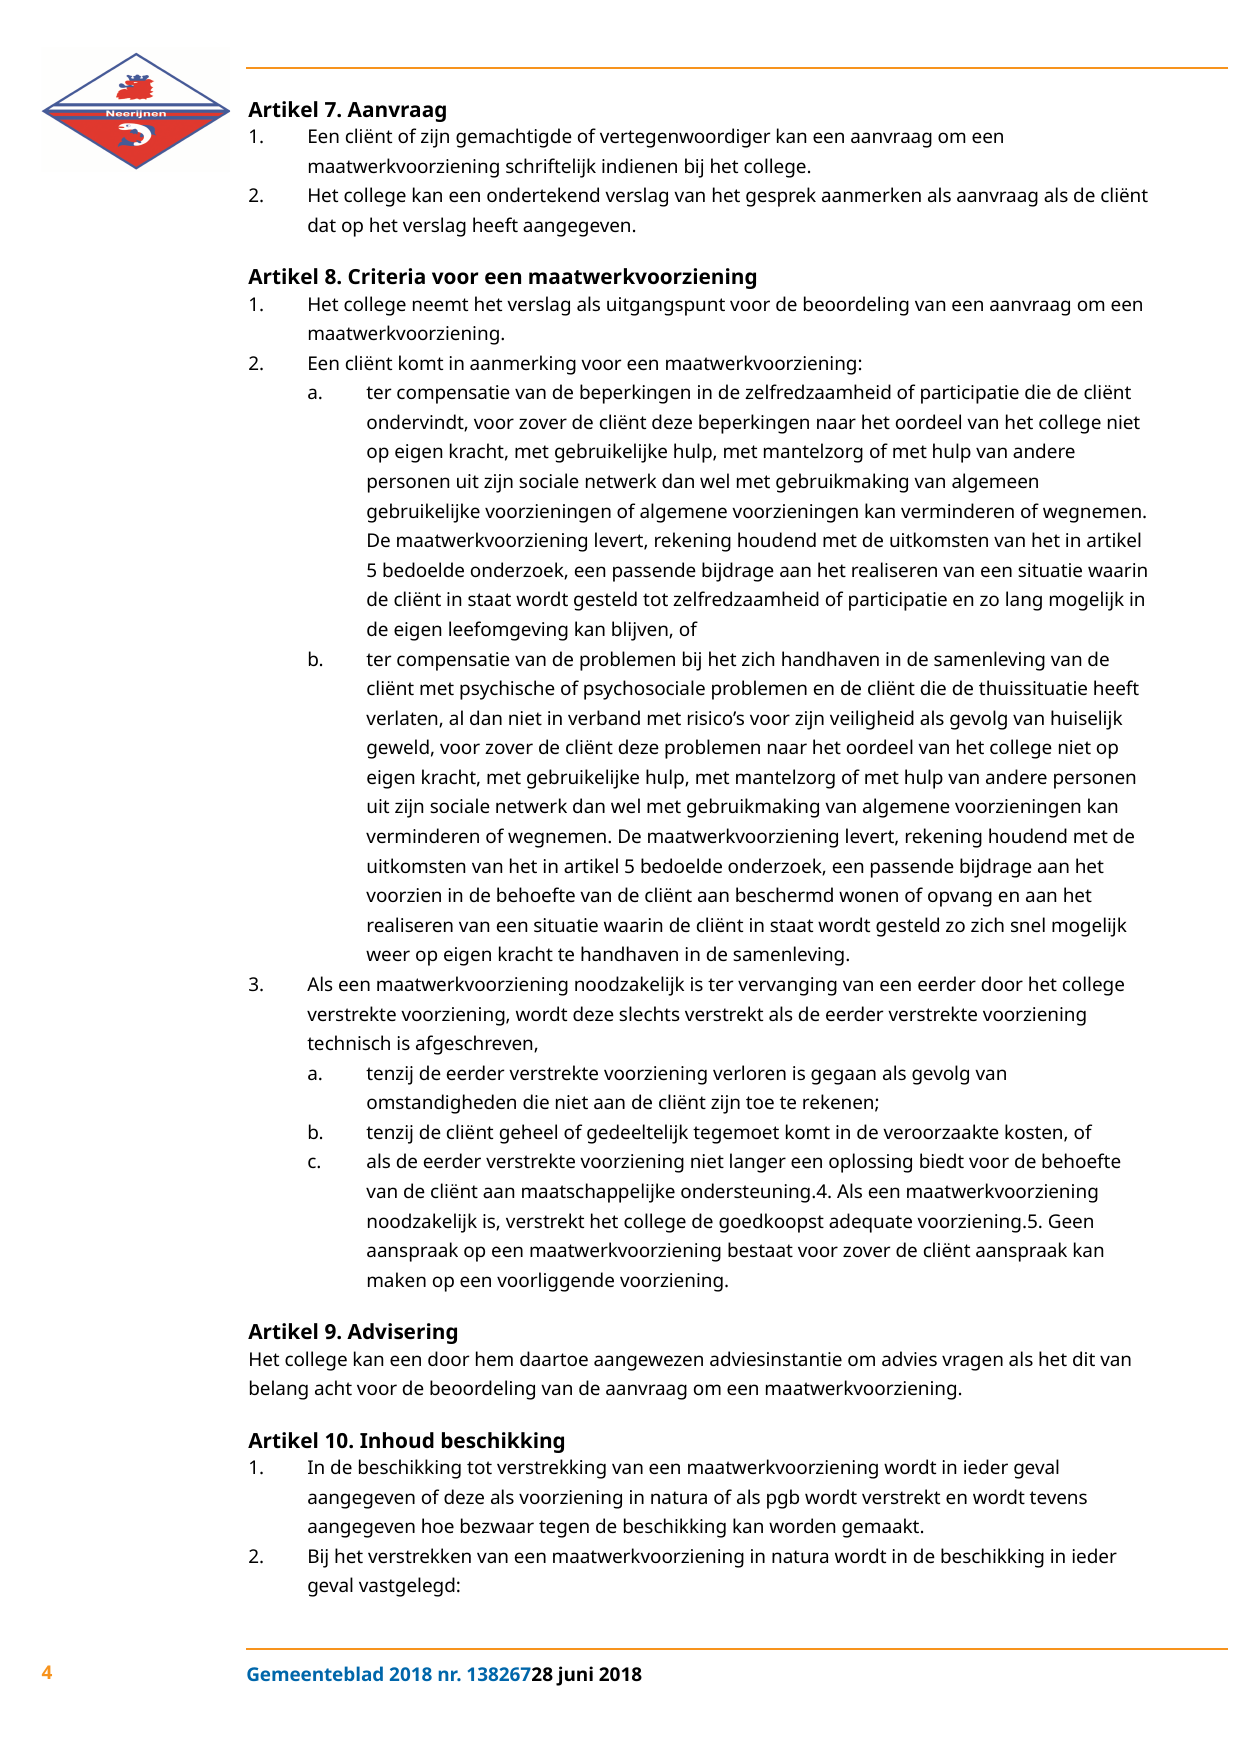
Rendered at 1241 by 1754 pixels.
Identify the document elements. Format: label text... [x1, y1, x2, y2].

list tenzij de eerder verstrekte voorziening verloren is gegaan als gevolg van omstandigheden die niet aan de cliënt zijn toe te rekenen; [307, 1060, 1152, 1115]
list Het college kan een ondertekend verslag van het gesprek aanmerken als aanvraag als de cliënt dat op het verslag heeft aangegeven. [248, 182, 1152, 238]
list Een cliënt of zijn gemachtigde of vertegenwoordiger kan een aanvraag om een maatwerkvoorziening schriftelijk indienen bij het college. [248, 123, 1152, 178]
list Als een maatwerkvoorziening noodzakelijk is ter vervanging van een eerder door het college verstrekte voorziening, wordt deze slechts verstrekt als de eerder verstrekte voorziening technisch is afgeschreven, [248, 971, 1152, 1056]
text Het college kan een door hem daartoe aangewezen adviesinstantie om advies vragen als het dit van belang acht voor de beoordeling van de aanvraag om een maatwerkvoorziening. [248, 1346, 1152, 1401]
text Artikel 7. Aanvraag [248, 95, 1152, 123]
list ter compensatie van de beperkingen in de zelfredzaamheid of participatie die de cliënt ondervindt, voor zover de cliënt deze beperkingen naar het oordeel van het college niet op eigen kracht, met gebruikelijke hulp, met mantelzorg of met hulp van andere personen uit zijn sociale netwerk dan wel met gebruikmaking van algemeen gebruikelijke voorzieningen of algemene voorzieningen kan verminderen of wegnemen. De maatwerkvoorziening levert, rekening houdend met de uitkomsten van het in artikel 5 bedoelde onderzoek, een passende bijdrage aan het realiseren van een situatie waarin de cliënt in staat wordt gesteld tot zelfredzaamheid of participatie en zo lang mogelijk in de eigen leefomgeving kan blijven, of [307, 379, 1152, 642]
list In de beschikking tot verstrekking van een maatwerkvoorziening wordt in ieder geval aangegeven of deze als voorziening in natura of als pgb wordt verstrekt en wordt tevens aangegeven hoe bezwaar tegen de beschikking kan worden gemaakt. [248, 1454, 1152, 1539]
text Artikel 9. Advisering [248, 1317, 1152, 1346]
list Bij het verstrekken van een maatwerkvoorziening in natura wordt in de beschikking in ieder geval vastgelegd: [248, 1543, 1152, 1598]
list tenzij de cliënt geheel of gedeeltelijk tegemoet komt in de veroorzaakte kosten, of [307, 1119, 1152, 1145]
text Artikel 10. Inhoud beschikking [248, 1426, 1152, 1454]
list als de eerder verstrekte voorziening niet langer een oplossing biedt voor de behoefte van de cliënt aan maatschappelijke ondersteuning.4. Als een maatwerkvoorziening noodzakelijk is, verstrekt het college de goedkoopst adequate voorziening.5. Geen aanspraak op een maatwerkvoorziening bestaat voor zover de cliënt aanspraak kan maken op een voorliggende voorziening. [307, 1149, 1152, 1293]
list ter compensatie van de problemen bij het zich handhaven in de samenleving van de cliënt met psychische of psychosociale problemen en de cliënt die de thuissituatie heeft verlaten, al dan niet in verband met risico’s voor zijn veiligheid als gevolg van huiselijk geweld, voor zover de cliënt deze problemen naar het oordeel van het college niet op eigen kracht, met gebruikelijke hulp, met mantelzorg of met hulp van andere personen uit zijn sociale netwerk dan wel met gebruikmaking van algemene voorzieningen kan verminderen of wegnemen. De maatwerkvoorziening levert, rekening houdend met de uitkomsten van het in artikel 5 bedoelde onderzoek, een passende bijdrage aan het voorzien in de behoefte van de cliënt aan beschermd wonen of opvang en aan het realiseren van een situatie waarin de cliënt in staat wordt gesteld zo zich snel mogelijk weer op eigen kracht te handhaven in de samenleving. [307, 646, 1152, 967]
picture [41, 47, 231, 172]
list Het college neemt het verslag als uitgangspunt voor de beoordeling van een aanvraag om een maatwerkvoorziening. [248, 291, 1152, 346]
text Artikel 8. Criteria voor een maatwerkvoorziening [248, 262, 1152, 291]
list Een cliënt komt in aanmerking voor een maatwerkvoorziening: [248, 350, 1152, 376]
